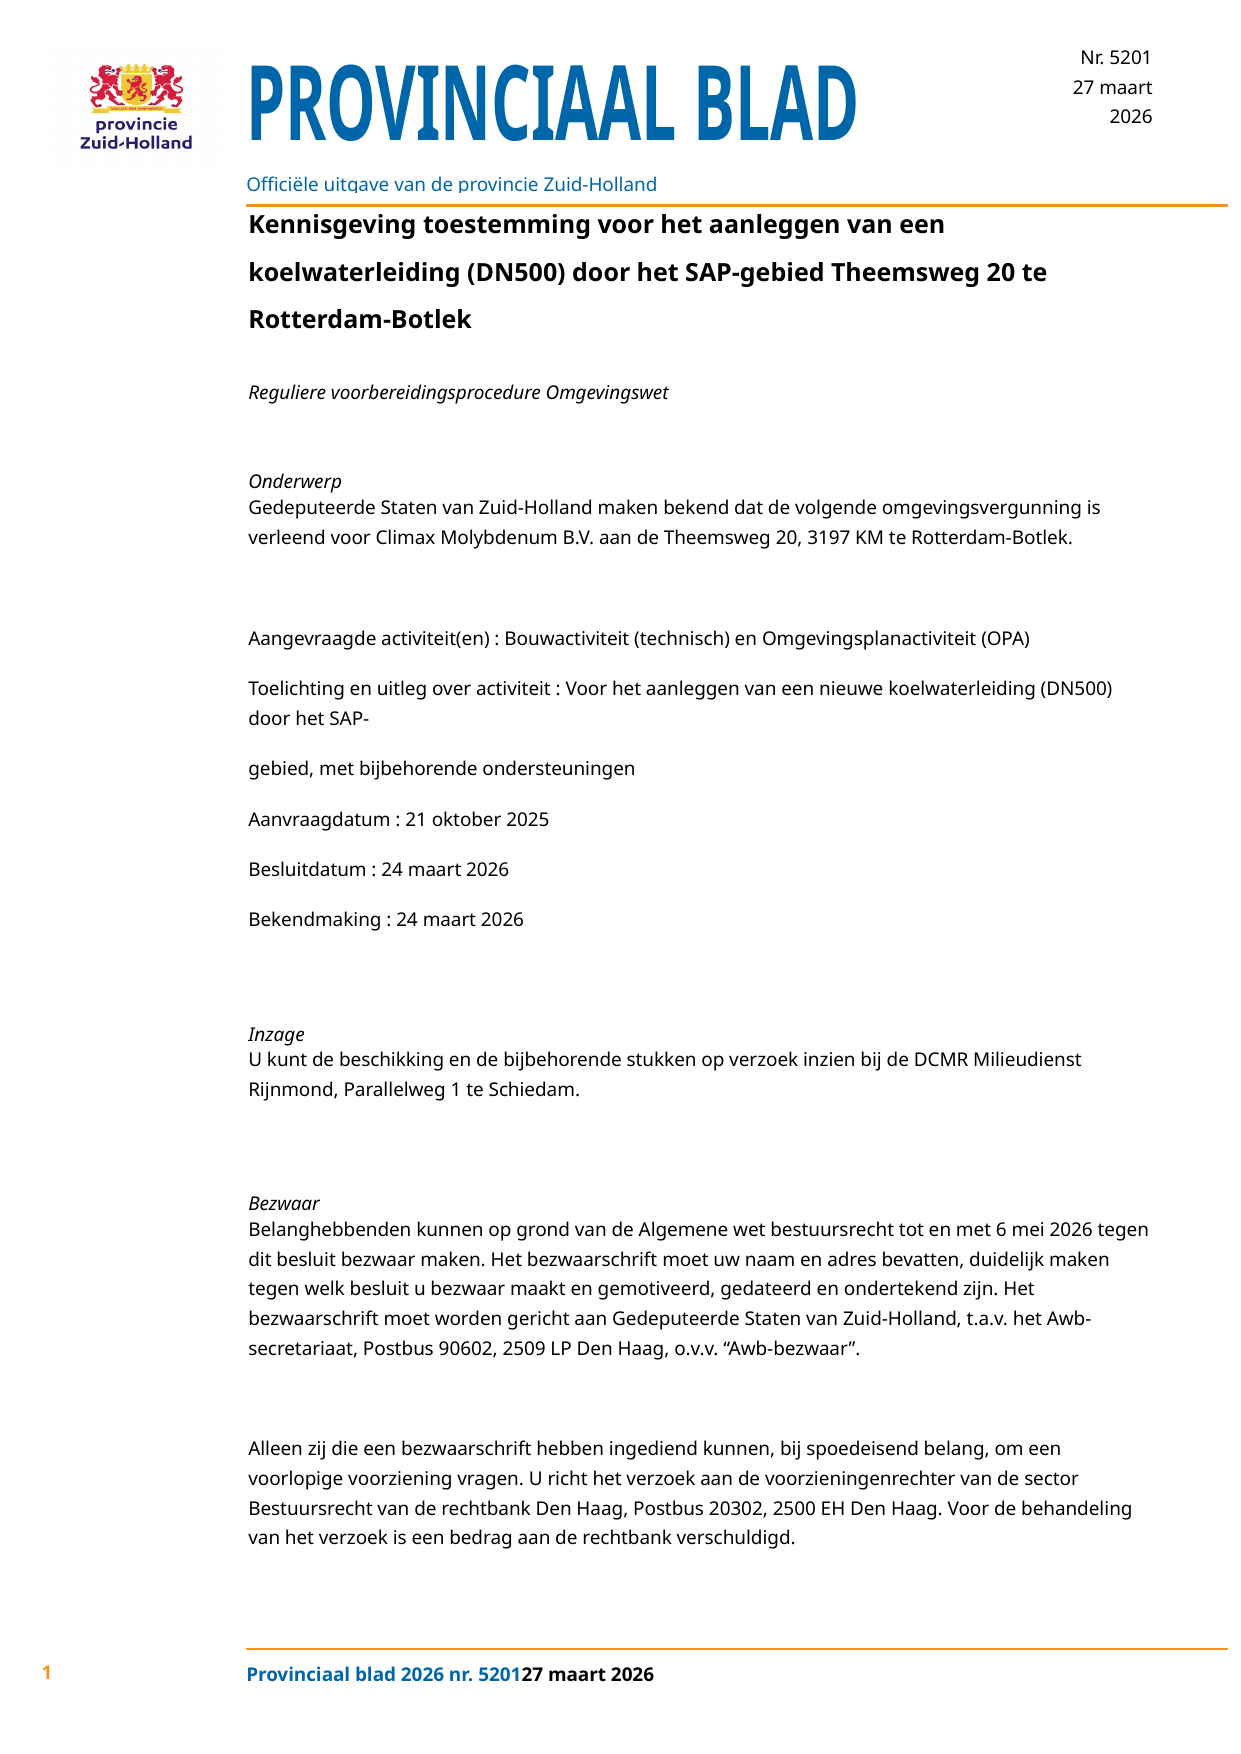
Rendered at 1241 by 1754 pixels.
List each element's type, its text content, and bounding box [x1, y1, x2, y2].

picture [41, 47, 231, 172]
text gebied, met bijbehorende ondersteuningen [248, 755, 1152, 781]
text Reguliere voorbereidingsprocedure Omgevingswet [248, 379, 1152, 405]
text Belanghebbenden kunnen op grond van de Algemene wet bestuursrecht tot en met 6 mei 2026 tegen dit besluit bezwaar maken. Het bezwaarschrift moet uw naam en adres bevatten, duidelijk maken tegen welk besluit u bezwaar maakt en gemotiveerd, gedateerd en ondertekend zijn. Het bezwaarschrift moet worden gericht aan Gedeputeerde Staten van Zuid-Holland, t.a.v. het Awb-secretariaat, Postbus 90602, 2509 LP Den Haag, o.v.v. “Awb-bezwaar”. [248, 1216, 1152, 1360]
text U kunt de beschikking en de bijbehorende stukken op verzoek inzien bij de DCMR Milieudienst Rijnmond, Parallelweg 1 te Schiedam. [248, 1047, 1152, 1102]
text Gedeputeerde Staten van Zuid-Holland maken bekend dat de volgende omgevingsvergunning is verleend voor Climax Molybdenum B.V. aan de Theemsweg 20, 3197 KM te Rotterdam-Botlek. [248, 494, 1152, 550]
text Kennisgeving toestemming voor het aanleggen van een koelwaterleiding (DN500) door het SAP-gebied Theemsweg 20 te Rotterdam-Botlek [248, 207, 1152, 336]
text Bezwaar [248, 1191, 1152, 1216]
text Inzage [248, 1021, 1152, 1047]
text Alleen zij die een bezwaarschrift hebben ingediend kunnen, bij spoedeisend belang, om een voorlopige voorziening vragen. U richt het verzoek aan de voorzieningenrechter van de sector Bestuursrecht van de rechtbank Den Haag, Postbus 20302, 2500 EH Den Haag. Voor de behandeling van het verzoek is een bedrag aan de rechtbank verschuldigd. [248, 1436, 1152, 1550]
text Bekendmaking : 24 maart 2026 [248, 907, 1152, 932]
text Onderwerp [248, 469, 1152, 494]
text Aangevraagde activiteit(en) : Bouwactiviteit (technisch) en Omgevingsplanactiviteit (OPA) [248, 625, 1152, 651]
text Toelichting en uitleg over activiteit : Voor het aanleggen van een nieuwe koelwaterleiding (DN500) door het SAP- [248, 675, 1152, 731]
text Besluitdatum : 24 maart 2026 [248, 856, 1152, 882]
text Aanvraagdatum : 21 oktober 2025 [248, 806, 1152, 831]
